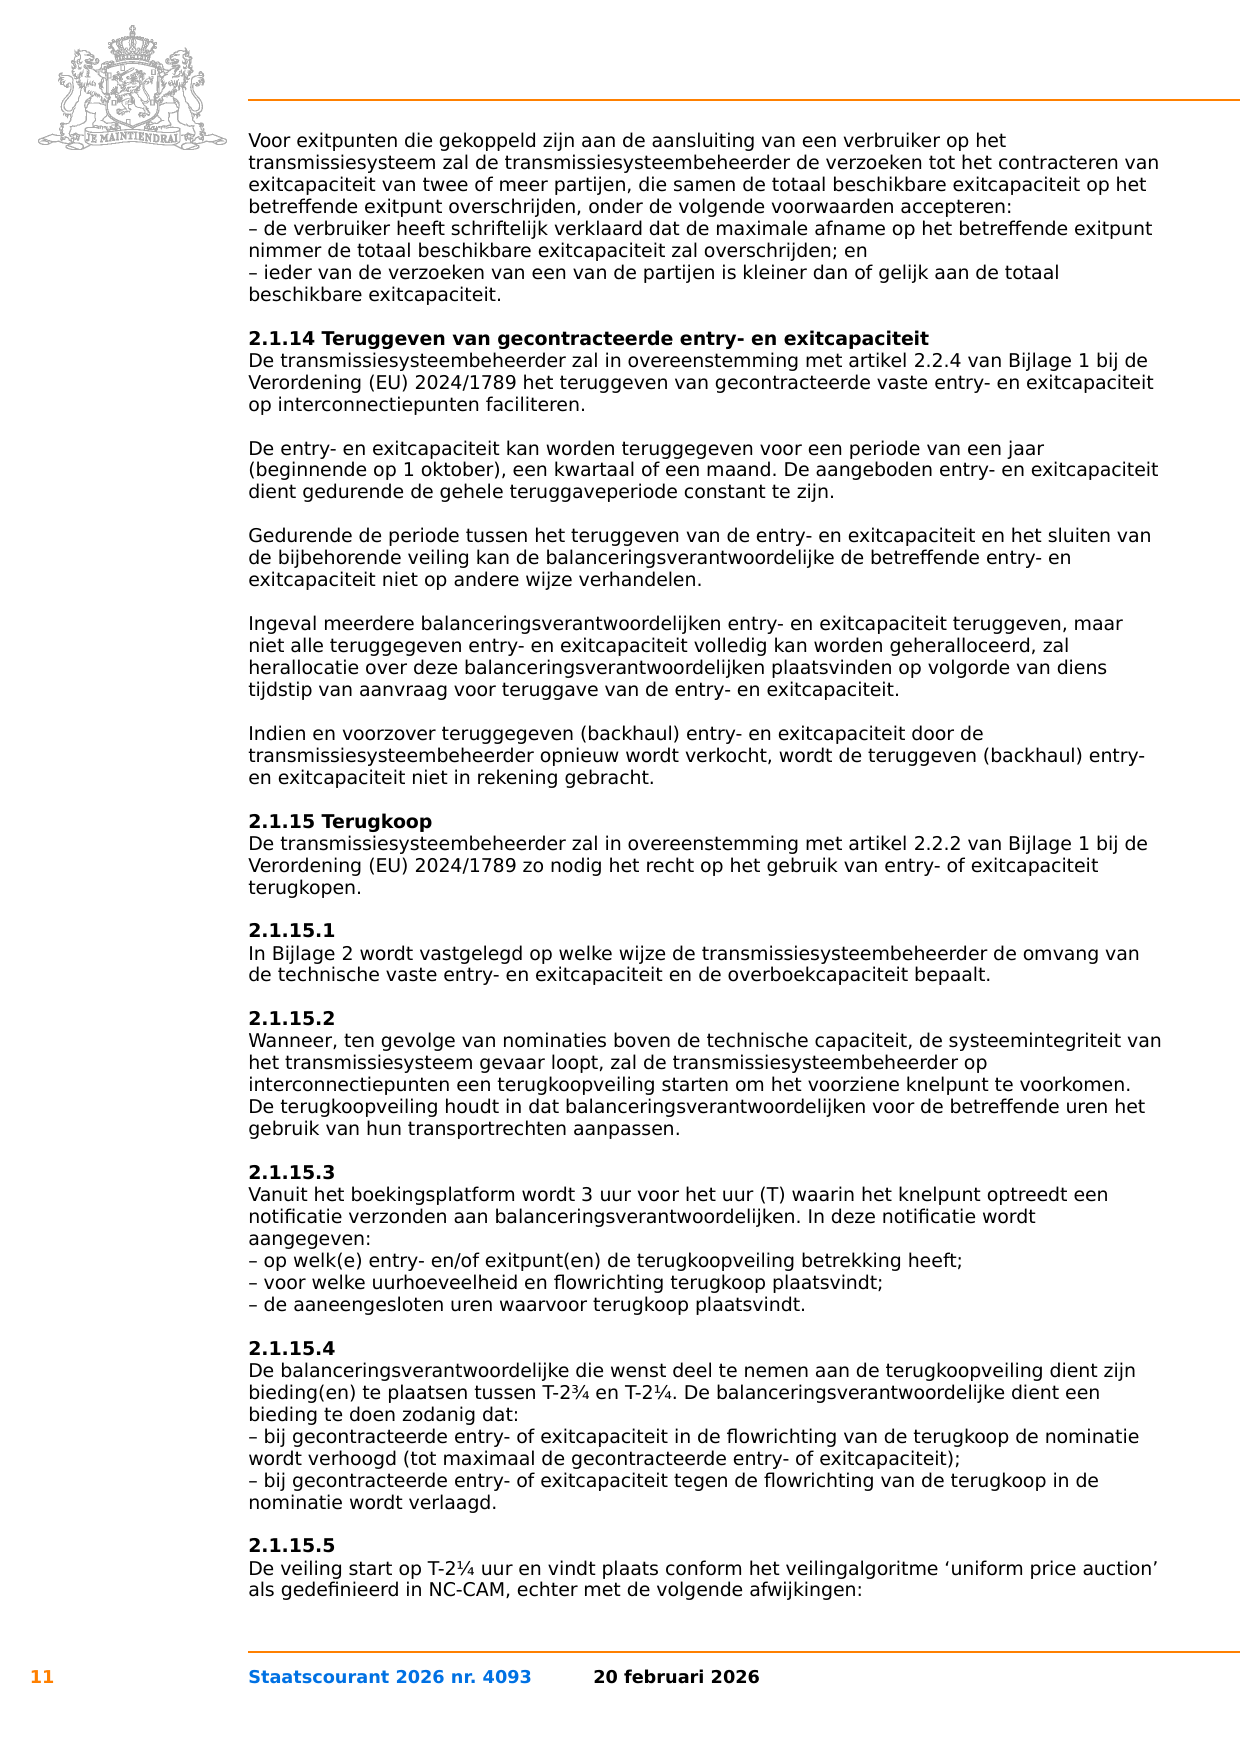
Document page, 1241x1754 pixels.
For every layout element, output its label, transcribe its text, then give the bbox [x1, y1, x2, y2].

text Wanneer, ten gevolge van nominaties boven de technische capaciteit, de systeemintegriteit van het transmissiesysteem gevaar loopt, zal de transmissiesysteembeheerder op interconnectiepunten een terugkoopveiling starten om het voorziene knelpunt te voorkomen. De terugkoopveiling houdt in dat balanceringsverantwoordelijken voor de betreffende uren het gebruik van hun transportrechten aanpassen. [248, 1030, 1163, 1140]
text De entry- en exitcapaciteit kan worden teruggegeven voor een periode van een jaar (beginnende op 1 oktober), een kwartaal of een maand. De aangeboden entry- en exitcapaciteit dient gedurende de gehele teruggaveperiode constant te zijn. [248, 437, 1163, 503]
text Voor exitpunten die gekoppeld zijn aan de aansluiting van een verbruiker op het transmissiesysteem zal de transmissiesysteembeheerder de verzoeken tot het contracteren van exitcapaciteit van twee of meer partijen, die samen de totaal beschikbare exitcapaciteit op het betreffende exitpunt overschrijden, onder de volgende voorwaarden accepteren: [248, 130, 1163, 218]
text 2.1.15.1 [248, 920, 1163, 942]
text De transmissiesysteembeheerder zal in overeenstemming met artikel 2.2.2 van Bijlage 1 bij de Verordening (EU) 2024/1789 zo nodig het recht op het gebruik van entry- of exitcapaciteit terugkopen. [248, 833, 1163, 898]
text – ieder van de verzoeken van een van de partijen is kleiner dan of gelijk aan de totaal beschikbare exitcapaciteit. [248, 262, 1163, 306]
text De balanceringsverantwoordelijke die wenst deel te nemen aan de terugkoopveiling dient zijn bieding(en) te plaatsen tussen T-2¾ en T-2¼. De balanceringsverantwoordelijke dient een bieding te doen zodanig dat: [248, 1360, 1163, 1426]
text – de verbruiker heeft schriftelijk verklaard dat de maximale afname op het betreffende exitpunt nimmer de totaal beschikbare exitcapaciteit zal overschrijden; en [248, 218, 1163, 262]
text Gedurende de periode tussen het teruggeven van de entry- en exitcapaciteit en het sluiten van de bijbehorende veiling kan de balanceringsverantwoordelijke de betreffende entry- en exitcapaciteit niet op andere wijze verhandelen. [248, 525, 1163, 591]
text Indien en voorzover teruggegeven (backhaul) entry- en exitcapaciteit door de transmissiesysteembeheerder opnieuw wordt verkocht, wordt de teruggeven (backhaul) entry- en exitcapaciteit niet in rekening gebracht. [248, 723, 1163, 789]
picture [38, 25, 227, 150]
text 2.1.15.3 [248, 1162, 1163, 1184]
text 2.1.15 Terugkoop [248, 811, 1163, 833]
text – bij gecontracteerde entry- of exitcapaciteit tegen de flowrichting van de terugkoop in de nominatie wordt verlaagd. [248, 1469, 1163, 1513]
text De veiling start op T-2¼ uur en vindt plaats conform het veilingalgoritme ‘uniform price auction’ als gedefinieerd in NC-CAM, echter met de volgende afwijkingen: [248, 1557, 1163, 1601]
text – bij gecontracteerde entry- of exitcapaciteit in de flowrichting van de terugkoop de nominatie wordt verhoogd (tot maximaal de gecontracteerde entry- of exitcapaciteit); [248, 1426, 1163, 1469]
text Vanuit het boekingsplatform wordt 3 uur voor het uur (T) waarin het knelpunt optreedt een notificatie verzonden aan balanceringsverantwoordelijken. In deze notificatie wordt aangegeven: [248, 1184, 1163, 1250]
text – de aaneengesloten uren waarvoor terugkoop plaatsvindt. [248, 1294, 1163, 1316]
text – voor welke uurhoeveelheid en flowrichting terugkoop plaatsvindt; [248, 1272, 1163, 1294]
text Ingeval meerdere balanceringsverantwoordelijken entry- en exitcapaciteit teruggeven, maar niet alle teruggegeven entry- en exitcapaciteit volledig kan worden geheralloceerd, zal herallocatie over deze balanceringsverantwoordelijken plaatsvinden op volgorde van diens tijdstip van aanvraag voor teruggave van de entry- en exitcapaciteit. [248, 613, 1163, 701]
text – op welk(e) entry- en/of exitpunt(en) de terugkoopveiling betrekking heeft; [248, 1250, 1163, 1272]
text 2.1.15.4 [248, 1338, 1163, 1360]
text 2.1.15.2 [248, 1008, 1163, 1030]
text De transmissiesysteembeheerder zal in overeenstemming met artikel 2.2.4 van Bijlage 1 bij de Verordening (EU) 2024/1789 het teruggeven van gecontracteerde vaste entry- en exitcapaciteit op interconnectiepunten faciliteren. [248, 349, 1163, 416]
text In Bijlage 2 wordt vastgelegd op welke wijze de transmissiesysteembeheerder de omvang van de technische vaste entry- en exitcapaciteit en de overboekcapaciteit bepaalt. [248, 942, 1163, 986]
text 2.1.14 Teruggeven van gecontracteerde entry- en exitcapaciteit [248, 328, 1163, 349]
text 2.1.15.5 [248, 1535, 1163, 1557]
